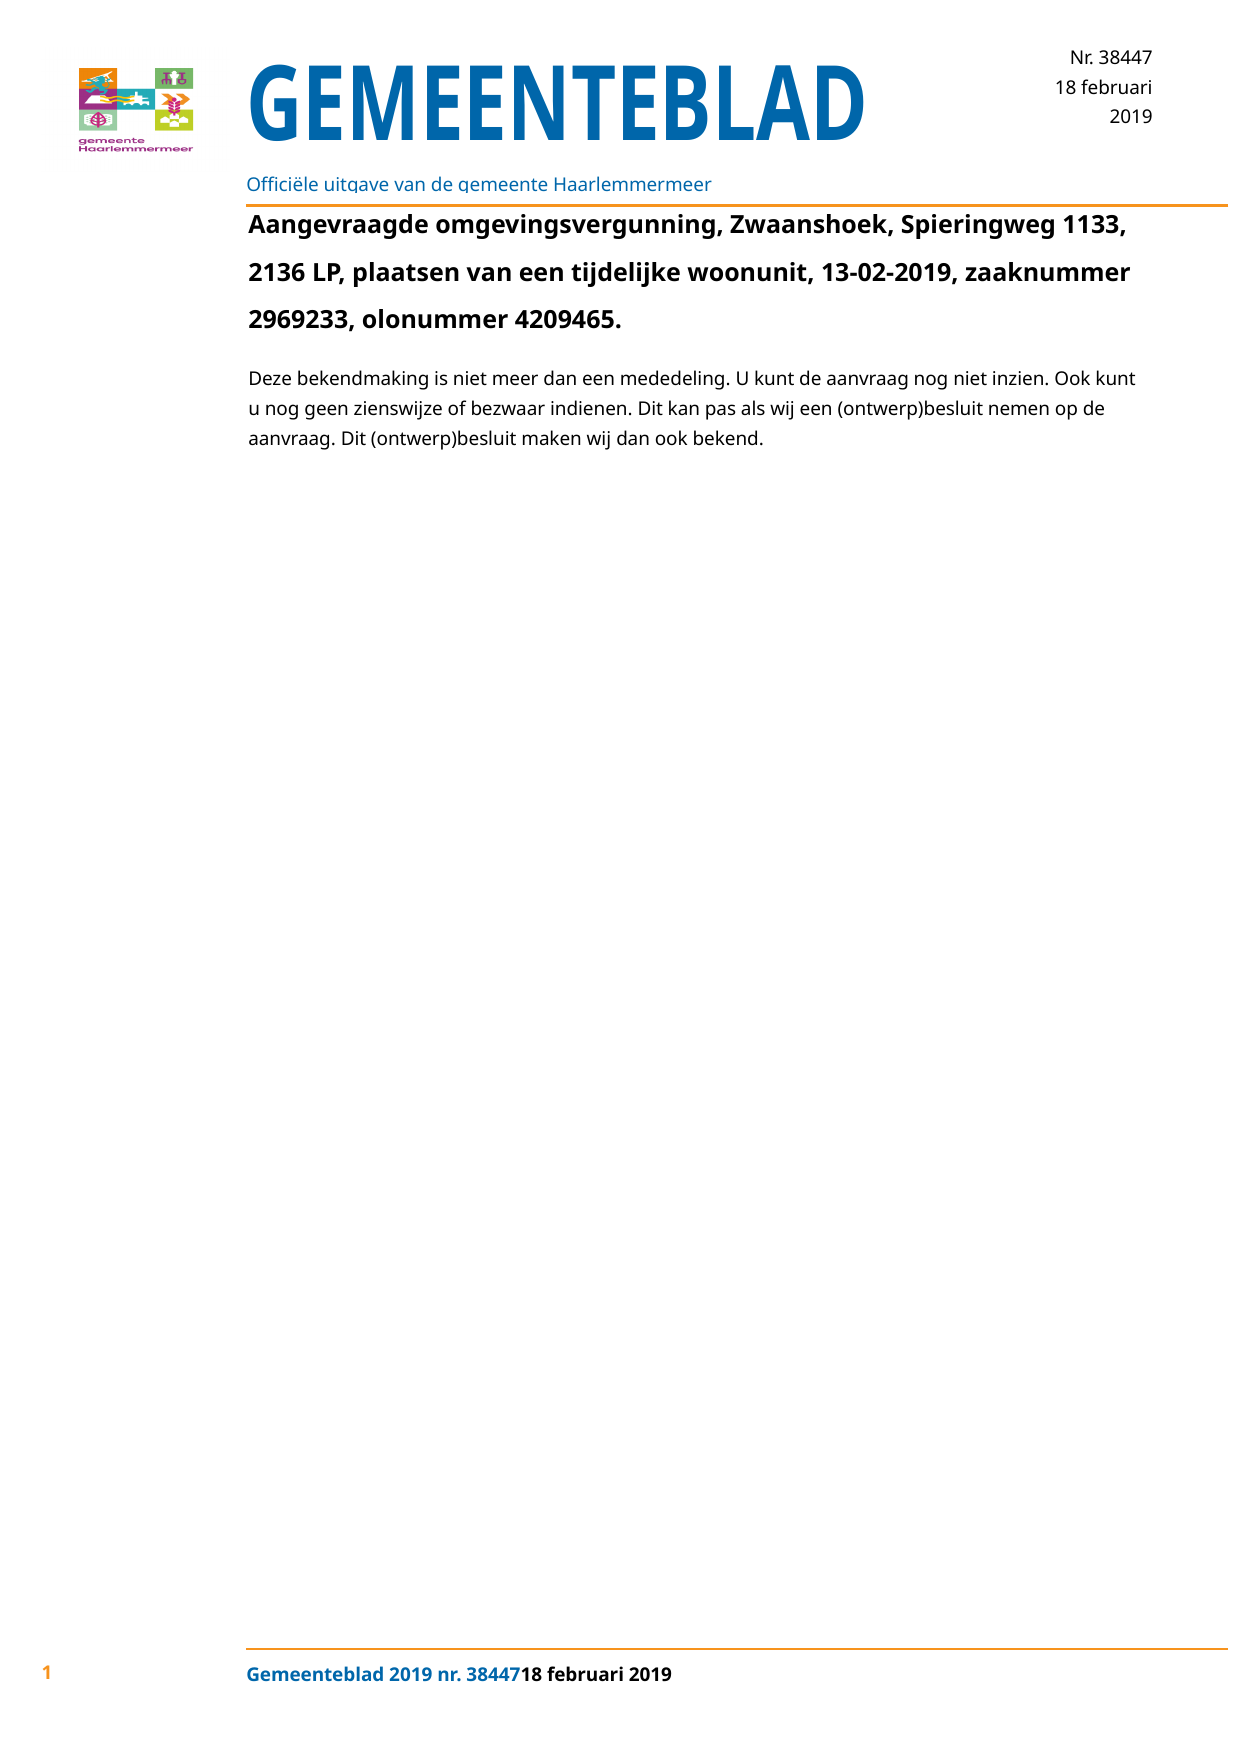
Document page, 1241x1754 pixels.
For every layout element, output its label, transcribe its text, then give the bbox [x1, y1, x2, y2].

text Aangevraagde omgevingsvergunning, Zwaanshoek, Spieringweg 1133, 2136 LP, plaatsen van een tijdelijke woonunit, 13-02-2019, zaaknummer 2969233, olonummer 4209465. [248, 207, 1152, 336]
picture [41, 47, 231, 172]
text Deze bekendmaking is niet meer dan een mededeling. U kunt de aanvraag nog niet inzien. Ook kunt u nog geen zienswijze of bezwaar indienen. Dit kan pas als wij een (ontwerp)besluit nemen op de aanvraag. Dit (ontwerp)besluit maken wij dan ook bekend. [248, 366, 1152, 450]
